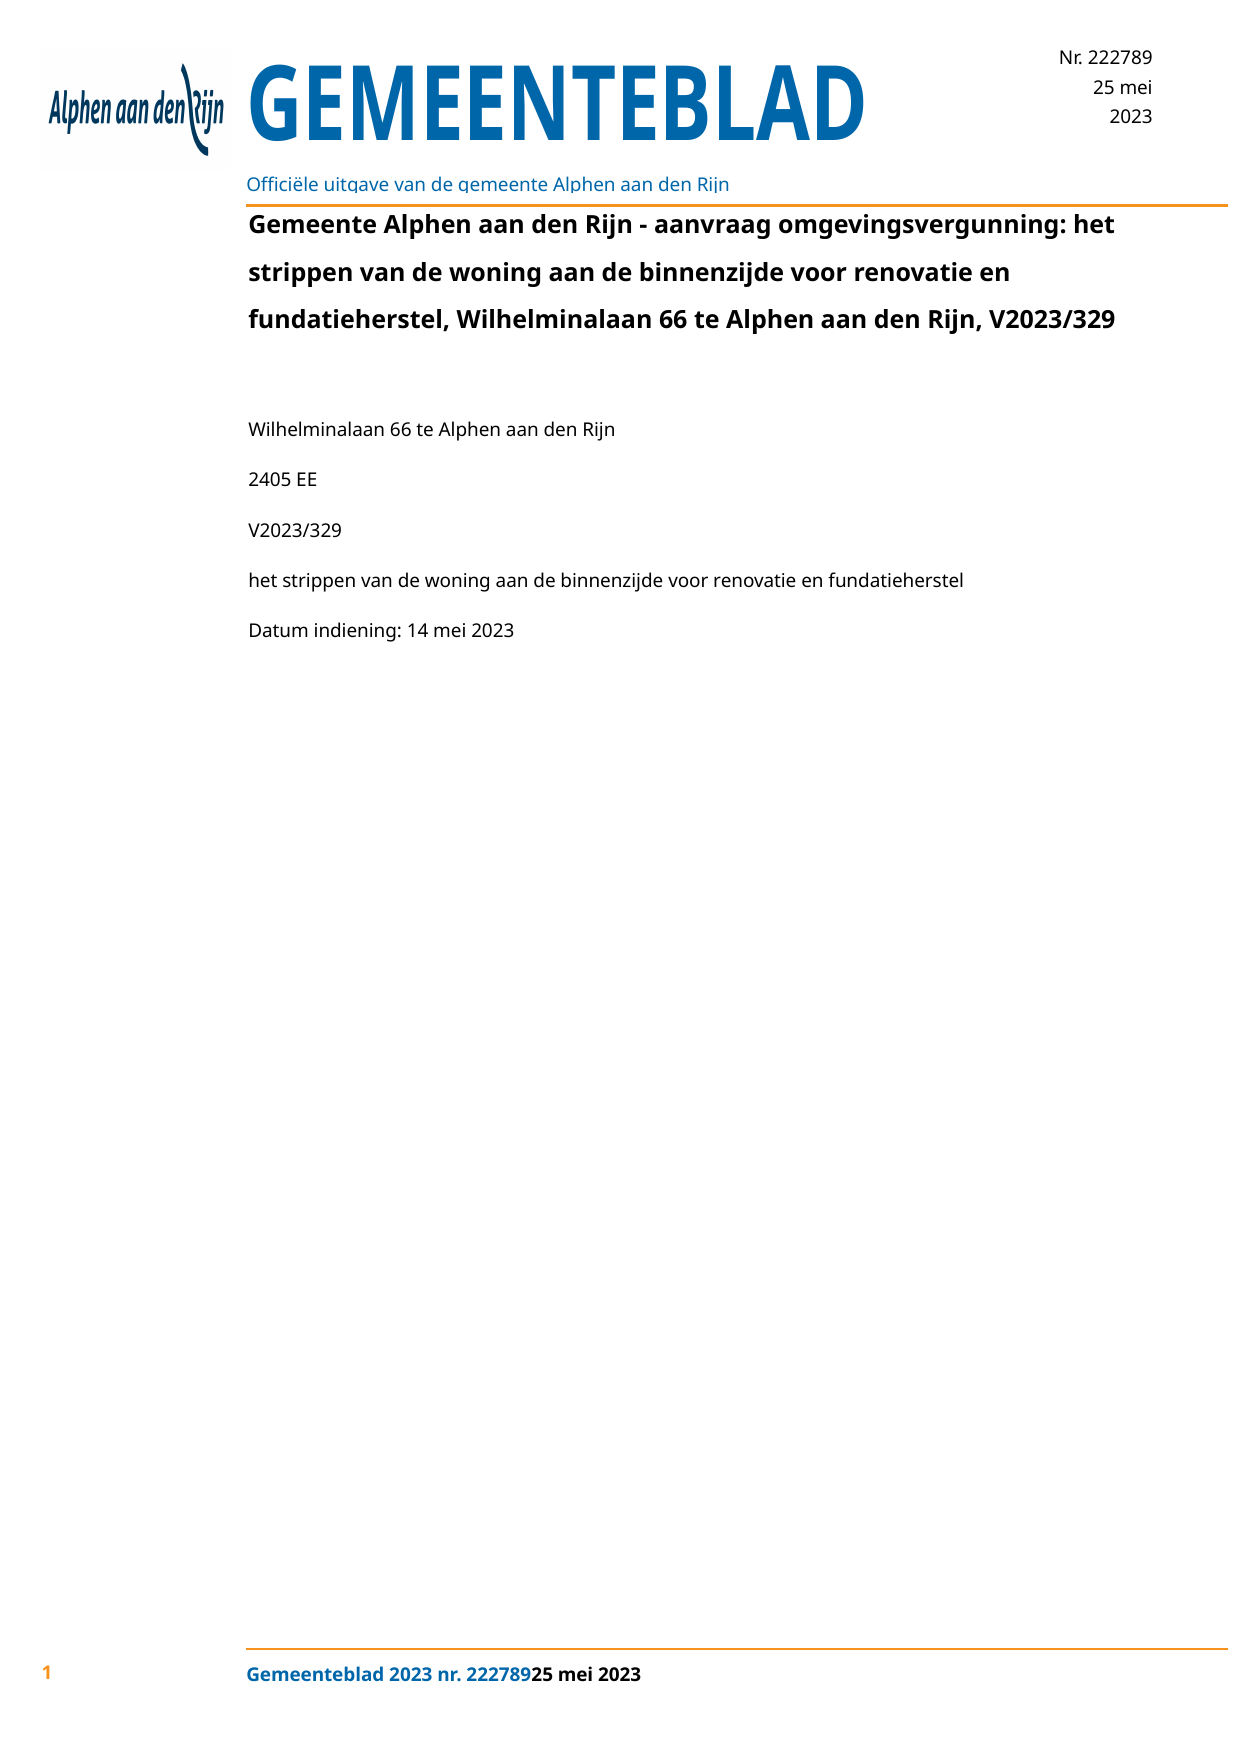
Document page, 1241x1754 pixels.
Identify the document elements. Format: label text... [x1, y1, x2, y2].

text Datum indiening: 14 mei 2023 [248, 618, 1152, 643]
picture [41, 47, 231, 172]
text Gemeente Alphen aan den Rijn - aanvraag omgevingsvergunning: het strippen van de woning aan de binnenzijde voor renovatie en fundatieherstel, Wilhelminalaan 66 te Alphen aan den Rijn, V2023/329 [248, 207, 1152, 336]
text 2405 EE [248, 466, 1152, 492]
text V2023/329 [248, 517, 1152, 542]
text Wilhelminalaan 66 te Alphen aan den Rijn [248, 416, 1152, 442]
text het strippen van de woning aan de binnenzijde voor renovatie en fundatieherstel [248, 567, 1152, 593]
